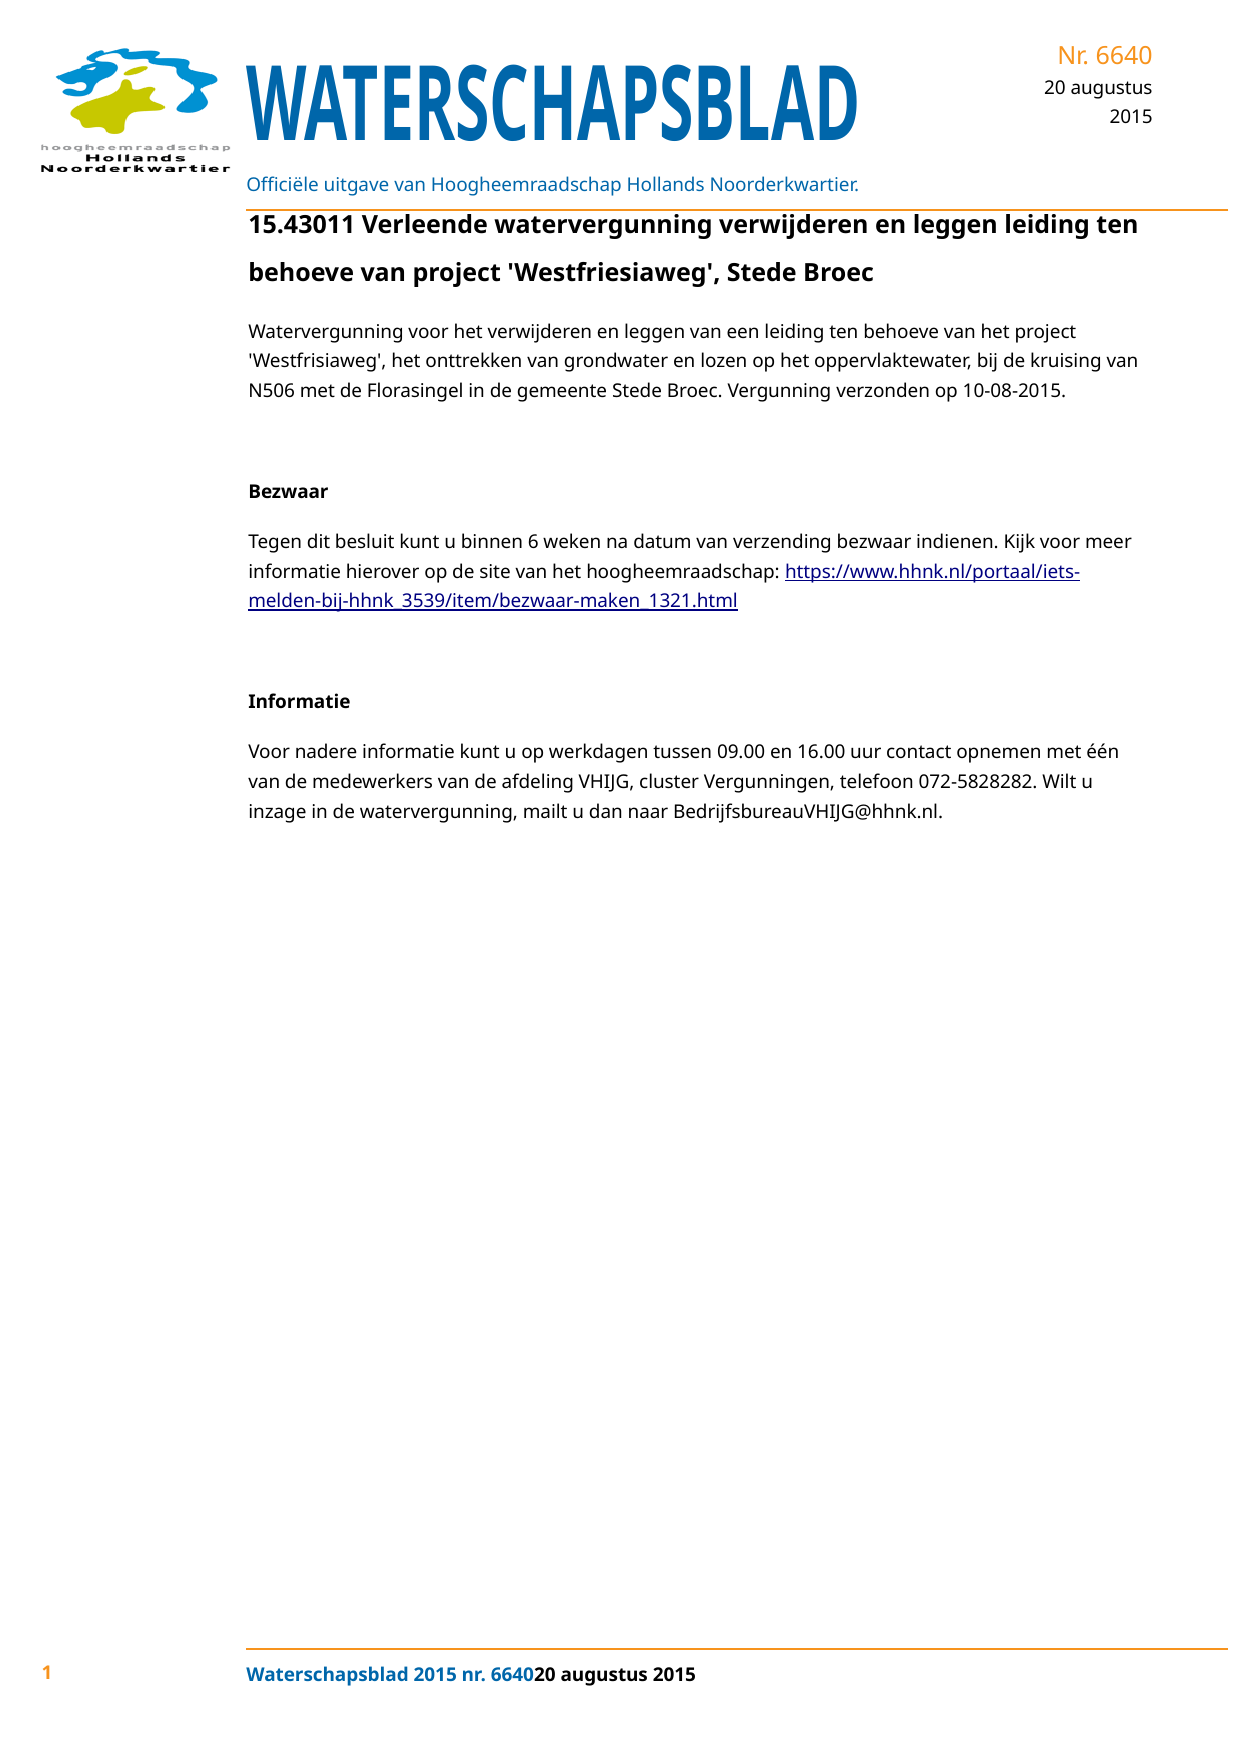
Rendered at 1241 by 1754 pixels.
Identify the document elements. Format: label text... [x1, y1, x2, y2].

text Tegen dit besluit kunt u binnen 6 weken na datum van verzending bezwaar indienen. Kijk voor meer informatie hierover op de site van het hoogheemraadschap: https://www.hhnk.nl/portaal/iets-melden-bij-hhnk_3539/item/bezwaar-maken_1321.html [248, 528, 1152, 613]
text 15.43011 Verleende watervergunning verwijderen en leggen leiding ten behoeve van project 'Westfriesiaweg', Stede Broec [248, 211, 1152, 288]
text Bezwaar [248, 478, 1152, 504]
picture [41, 47, 231, 172]
text Informatie [248, 688, 1152, 714]
text Voor nadere informatie kunt u op werkdagen tussen 09.00 en 16.00 uur contact opnemen met één van de medewerkers van de afdeling VHIJG, cluster Vergunningen, telefoon 072-5828282. Wilt u inzage in de watervergunning, mailt u dan naar BedrijfsbureauVHIJG@hhnk.nl. [248, 739, 1152, 824]
text Watervergunning voor het verwijderen en leggen van een leiding ten behoeve van het project 'Westfrisiaweg', het onttrekken van grondwater en lozen op het oppervlaktewater, bij de kruising van N506 met de Florasingel in de gemeente Stede Broec. Vergunning verzonden op 10-08-2015. [248, 318, 1152, 403]
